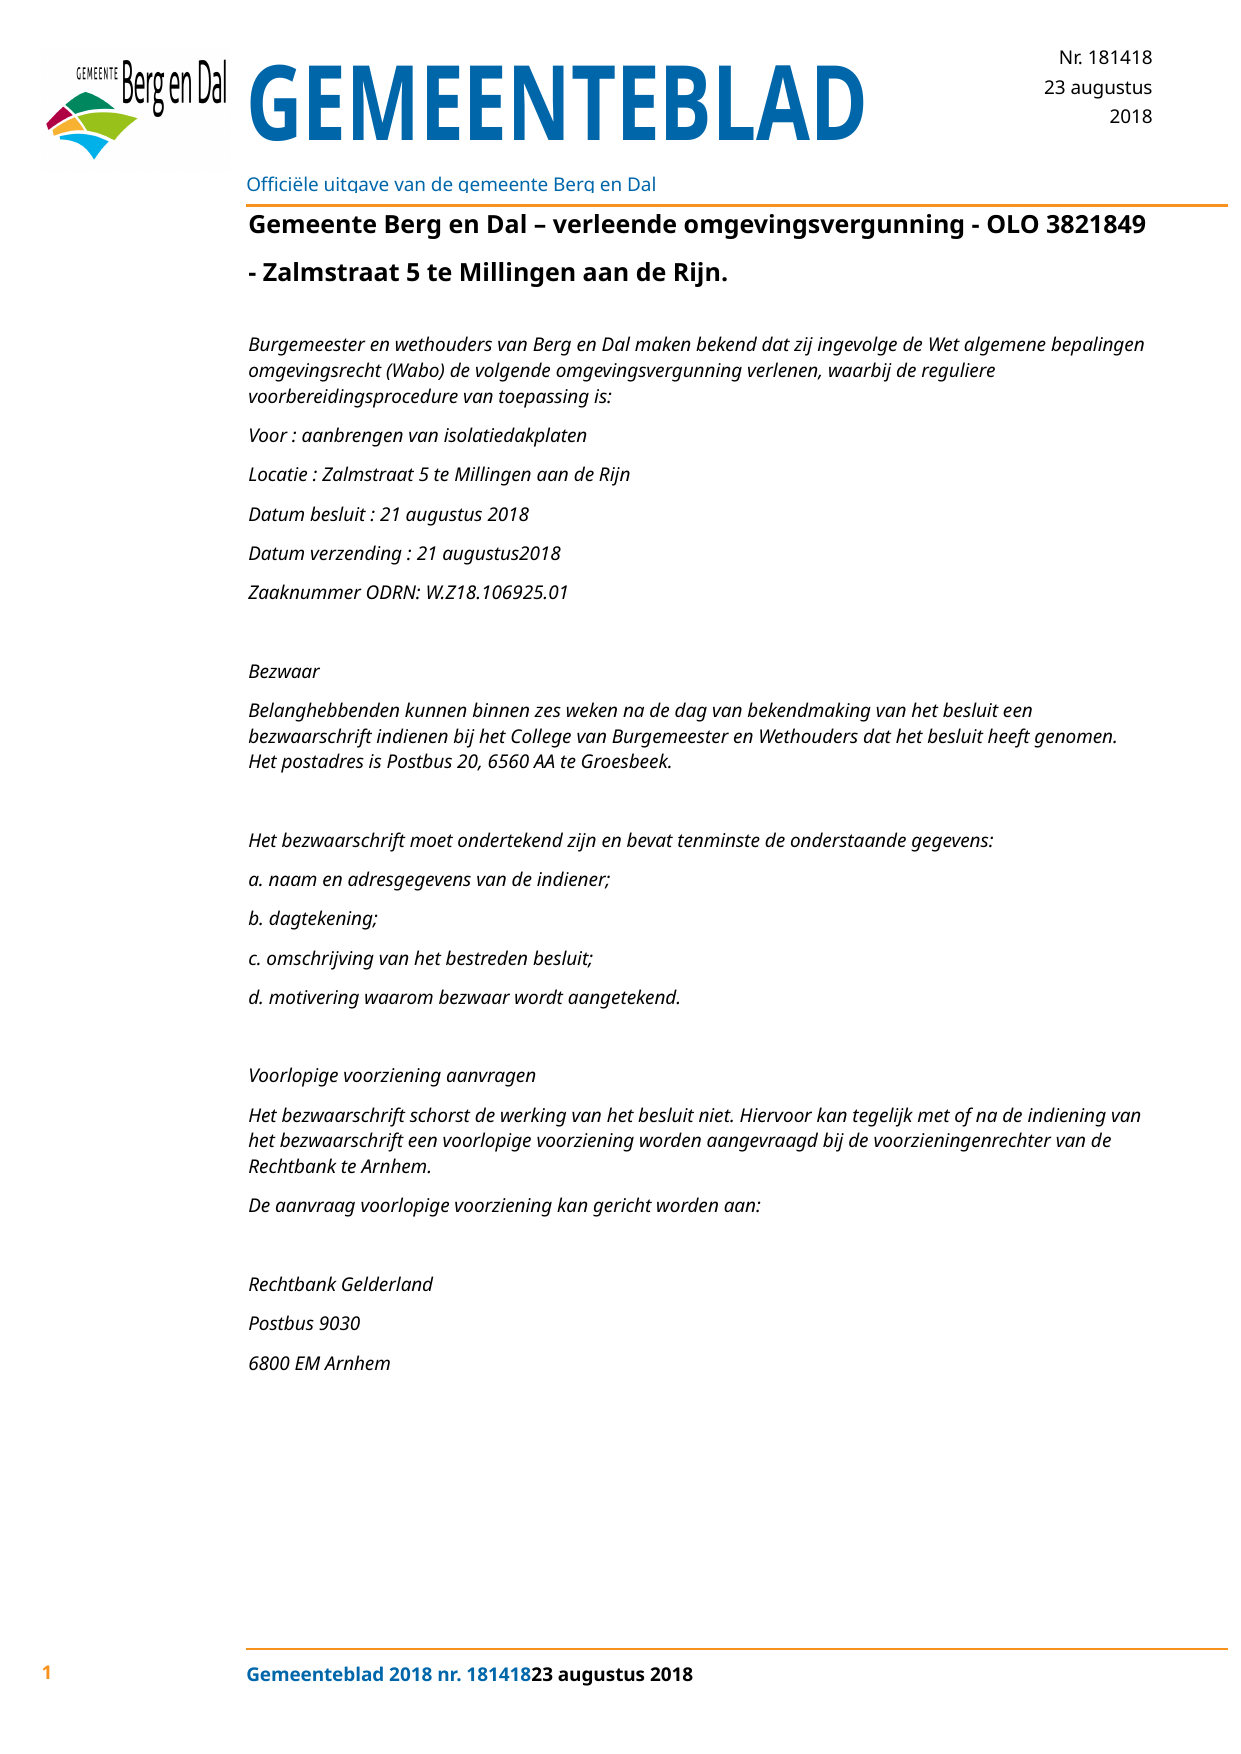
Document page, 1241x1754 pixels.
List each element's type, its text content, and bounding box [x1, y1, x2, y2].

text c. omschrijving van het bestreden besluit; [248, 945, 1152, 971]
text Datum besluit : 21 augustus 2018 [248, 501, 1152, 526]
text Rechtbank Gelderland [248, 1271, 1152, 1297]
text Burgemeester en wethouders van Berg en Dal maken bekend dat zij ingevolge de Wet algemene bepalingen omgevingsrecht (Wabo) de volgende omgevingsvergunning verlenen, waarbij de reguliere voorbereidingsprocedure van toepassing is: [248, 331, 1152, 409]
picture [41, 47, 231, 172]
text Belanghebbenden kunnen binnen zes weken na de dag van bekendmaking van het besluit een bezwaarschrift indienen bij het College van Burgemeester en Wethouders dat het besluit heeft genomen. Het postadres is Postbus 20, 6560 AA te Groesbeek. [248, 697, 1152, 774]
text Voor : aanbrengen van isolatiedakplaten [248, 422, 1152, 448]
text b. dagtekening; [248, 906, 1152, 931]
text Voorlopige voorziening aanvragen [248, 1063, 1152, 1088]
text Het bezwaarschrift schorst de werking van het besluit niet. Hiervoor kan tegelijk met of na de indiening van het bezwaarschrift een voorlopige voorziening worden aangevraagd bij de voorzieningenrechter van de Rechtbank te Arnhem. [248, 1102, 1152, 1179]
text d. motivering waarom bezwaar wordt aangetekend. [248, 984, 1152, 1010]
text Locatie : Zalmstraat 5 te Millingen aan de Rijn [248, 461, 1152, 487]
text Postbus 9030 [248, 1311, 1152, 1336]
text 6800 EM Arnhem [248, 1350, 1152, 1376]
text Datum verzending : 21 augustus2018 [248, 540, 1152, 566]
text Het bezwaarschrift moet ondertekend zijn en bevat tenminste de onderstaande gegevens: [248, 827, 1152, 853]
text Bezwaar [248, 658, 1152, 683]
text De aanvraag voorlopige voorziening kan gericht worden aan: [248, 1193, 1152, 1218]
text Zaaknummer ODRN: W.Z18.106925.01 [248, 579, 1152, 605]
text Gemeente Berg en Dal – verleende omgevingsvergunning - OLO 3821849 - Zalmstraat 5 te Millingen aan de Rijn. [248, 207, 1152, 288]
text a. naam en adresgegevens van de indiener; [248, 866, 1152, 892]
